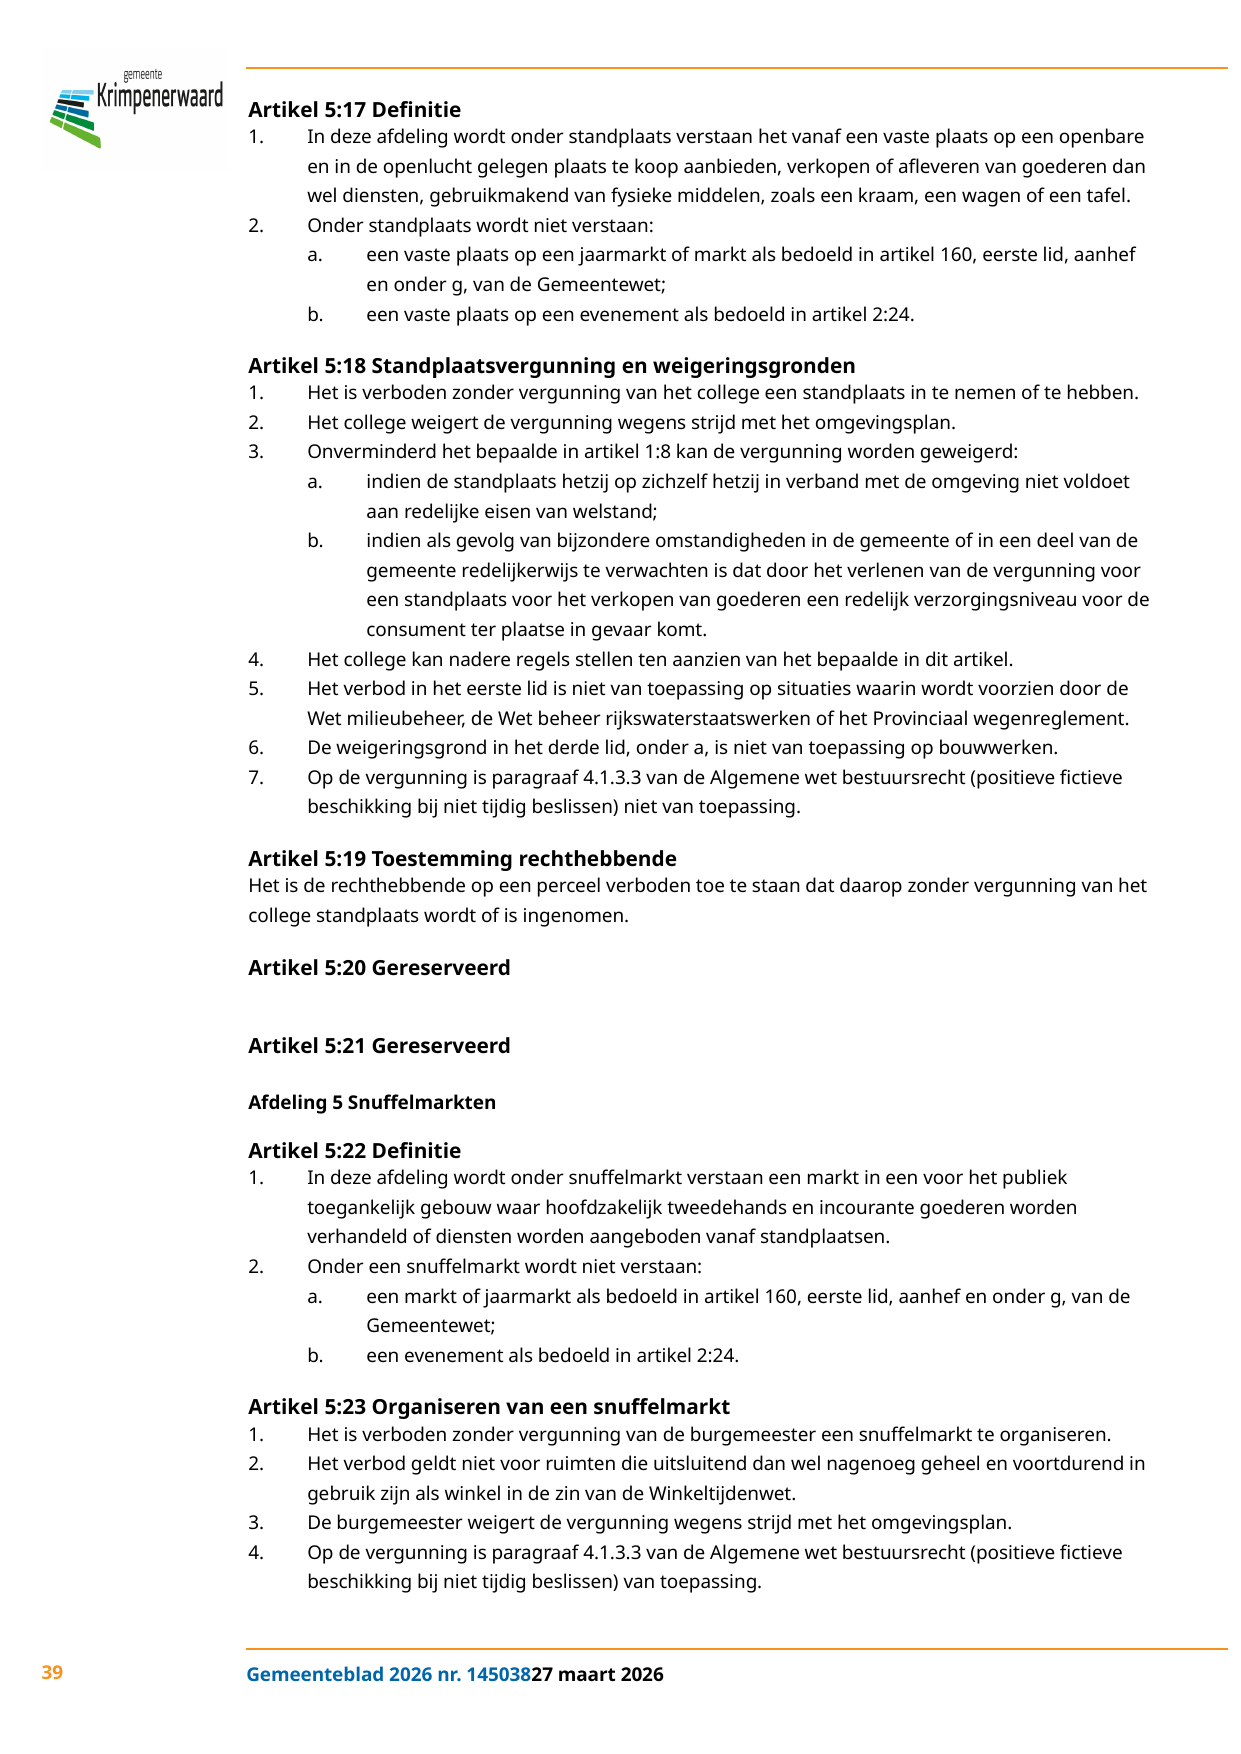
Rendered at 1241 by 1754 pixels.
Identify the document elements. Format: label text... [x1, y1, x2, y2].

list Het is verboden zonder vergunning van het college een standplaats in te nemen of te hebben. [248, 379, 1152, 405]
text Afdeling 5 Snuffelmarkten [248, 1089, 1152, 1115]
list De burgemeester weigert de vergunning wegens strijd met het omgevingsplan. [248, 1509, 1152, 1535]
text Artikel 5:23 Organiseren van een snuffelmarkt [248, 1392, 1152, 1421]
list Op de vergunning is paragraaf 4.1.3.3 van de Algemene wet bestuursrecht (positieve fictieve beschikking bij niet tijdig beslissen) van toepassing. [248, 1539, 1152, 1594]
list Het is verboden zonder vergunning van de burgemeester een snuffelmarkt te organiseren. [248, 1421, 1152, 1447]
list een vaste plaats op een evenement als bedoeld in artikel 2:24. [307, 301, 1152, 326]
list Onder standplaats wordt niet verstaan: [248, 212, 1152, 238]
list Onder een snuffelmarkt wordt niet verstaan: [248, 1253, 1152, 1279]
text Artikel 5:17 Definitie [248, 95, 1152, 123]
list een evenement als bedoeld in artikel 2:24. [307, 1342, 1152, 1368]
list Het college weigert de vergunning wegens strijd met het omgevingsplan. [248, 409, 1152, 435]
list Onverminderd het bepaalde in artikel 1:8 kan de vergunning worden geweigerd: [248, 439, 1152, 464]
list een vaste plaats op een jaarmarkt of markt als bedoeld in artikel 160, eerste lid, aanhef en onder g, van de Gemeentewet; [307, 242, 1152, 297]
list Het verbod geldt niet voor ruimten die uitsluitend dan wel nagenoeg geheel en voortdurend in gebruik zijn als winkel in de zin van de Winkeltijdenwet. [248, 1450, 1152, 1506]
picture [41, 47, 231, 172]
list indien als gevolg van bijzondere omstandigheden in de gemeente of in een deel van de gemeente redelijkerwijs te verwachten is dat door het verlenen van de vergunning voor een standplaats voor het verkopen van goederen een redelijk verzorgingsniveau voor de consument ter plaatse in gevaar komt. [307, 527, 1152, 642]
text Artikel 5:20 Gereserveerd [248, 953, 1152, 981]
list In deze afdeling wordt onder snuffelmarkt verstaan een markt in een voor het publiek toegankelijk gebouw waar hoofdzakelijk tweedehands en incourante goederen worden verhandeld of diensten worden aangeboden vanaf standplaatsen. [248, 1164, 1152, 1249]
text Artikel 5:18 Standplaatsvergunning en weigeringsgronden [248, 351, 1152, 379]
list De weigeringsgrond in het derde lid, onder a, is niet van toepassing op bouwwerken. [248, 734, 1152, 760]
list In deze afdeling wordt onder standplaats verstaan het vanaf een vaste plaats op een openbare en in de openlucht gelegen plaats te koop aanbieden, verkopen of afleveren van goederen dan wel diensten, gebruikmakend van fysieke middelen, zoals een kraam, een wagen of een tafel. [248, 123, 1152, 208]
text Artikel 5:19 Toestemming rechthebbende [248, 844, 1152, 873]
list Het verbod in het eerste lid is niet van toepassing op situaties waarin wordt voorzien door de Wet milieubeheer, de Wet beheer rijkswaterstaatswerken of het Provinciaal wegenreglement. [248, 675, 1152, 731]
list Het college kan nadere regels stellen ten aanzien van het bepaalde in dit artikel. [248, 646, 1152, 672]
list Op de vergunning is paragraaf 4.1.3.3 van de Algemene wet bestuursrecht (positieve fictieve beschikking bij niet tijdig beslissen) niet van toepassing. [248, 764, 1152, 819]
list een markt of jaarmarkt als bedoeld in artikel 160, eerste lid, aanhef en onder g, van de Gemeentewet; [307, 1283, 1152, 1338]
text Artikel 5:22 Definitie [248, 1136, 1152, 1164]
text Het is de rechthebbende op een perceel verboden toe te staan dat daarop zonder vergunning van het college standplaats wordt of is ingenomen. [248, 873, 1152, 928]
list indien de standplaats hetzij op zichzelf hetzij in verband met de omgeving niet voldoet aan redelijke eisen van welstand; [307, 468, 1152, 524]
text Artikel 5:21 Gereserveerd [248, 1031, 1152, 1060]
